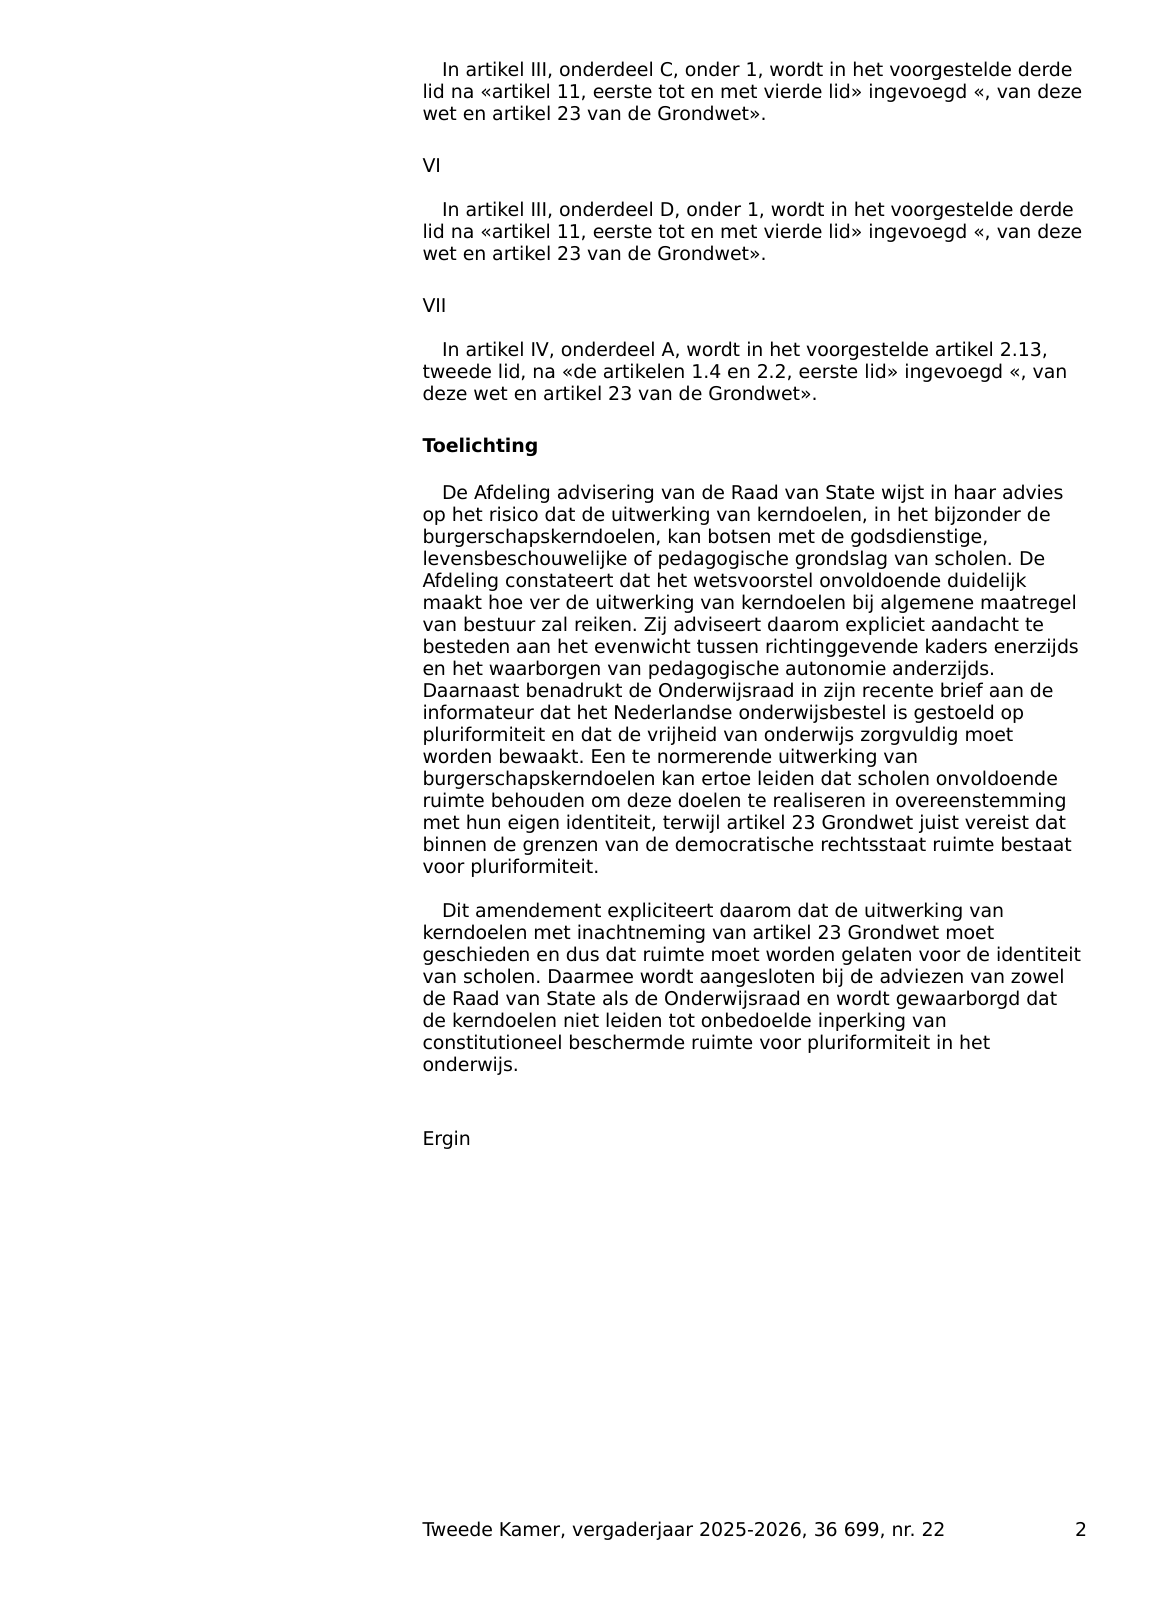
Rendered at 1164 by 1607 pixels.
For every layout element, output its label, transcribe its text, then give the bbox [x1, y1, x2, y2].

subtitle Toelichting [422, 435, 1087, 457]
text Ergin [422, 1106, 1087, 1150]
text Dit amendement expliciteert daarom dat de uitwerking van kerndoelen met inachtneming van artikel 23 Grondwet moet geschieden en dus dat ruimte moet worden gelaten voor de identiteit van scholen. Daarmee wordt aangesloten bij de adviezen van zowel de Raad van State als de Onderwijsraad en wordt gewaarborgd dat de kerndoelen niet leiden tot onbedoelde inperking van constitutioneel beschermde ruimte voor pluriformiteit in het onderwijs. [422, 900, 1087, 1076]
text In artikel IV, onderdeel A, wordt in het voorgestelde artikel 2.13, tweede lid, na «de artikelen 1.4 en 2.2, eerste lid» ingevoegd «, van deze wet en artikel 23 van de Grondwet». [422, 339, 1087, 405]
text In artikel III, onderdeel D, onder 1, wordt in het voorgestelde derde lid na «artikel 11, eerste tot en met vierde lid» ingevoegd «, van deze wet en artikel 23 van de Grondwet». [422, 199, 1087, 265]
text In artikel III, onderdeel C, onder 1, wordt in het voorgestelde derde lid na «artikel 11, eerste tot en met vierde lid» ingevoegd «, van deze wet en artikel 23 van de Grondwet». [422, 59, 1087, 125]
text De Afdeling advisering van de Raad van State wijst in haar advies op het risico dat de uitwerking van kerndoelen, in het bijzonder de burgerschapskerndoelen, kan botsen met de godsdienstige, levensbeschouwelijke of pedagogische grondslag van scholen. De Afdeling constateert dat het wetsvoorstel onvoldoende duidelijk maakt hoe ver de uitwerking van kerndoelen bij algemene maatregel van bestuur zal reiken. Zij adviseert daarom expliciet aandacht te besteden aan het evenwicht tussen richtinggevende kaders enerzijds en het waarborgen van pedagogische autonomie anderzijds. Daarnaast benadrukt de Onderwijsraad in zijn recente brief aan de informateur dat het Nederlandse onderwijsbestel is gestoeld op pluriformiteit en dat de vrijheid van onderwijs zorgvuldig moet worden bewaakt. Een te normerende uitwerking van burgerschapskerndoelen kan ertoe leiden dat scholen onvoldoende ruimte behouden om deze doelen te realiseren in overeenstemming met hun eigen identiteit, terwijl artikel 23 Grondwet juist vereist dat binnen de grenzen van de democratische rechtsstaat ruimte bestaat voor pluriformiteit. [422, 482, 1087, 878]
subtitle VI [422, 155, 1087, 177]
subtitle VII [422, 295, 1087, 317]
